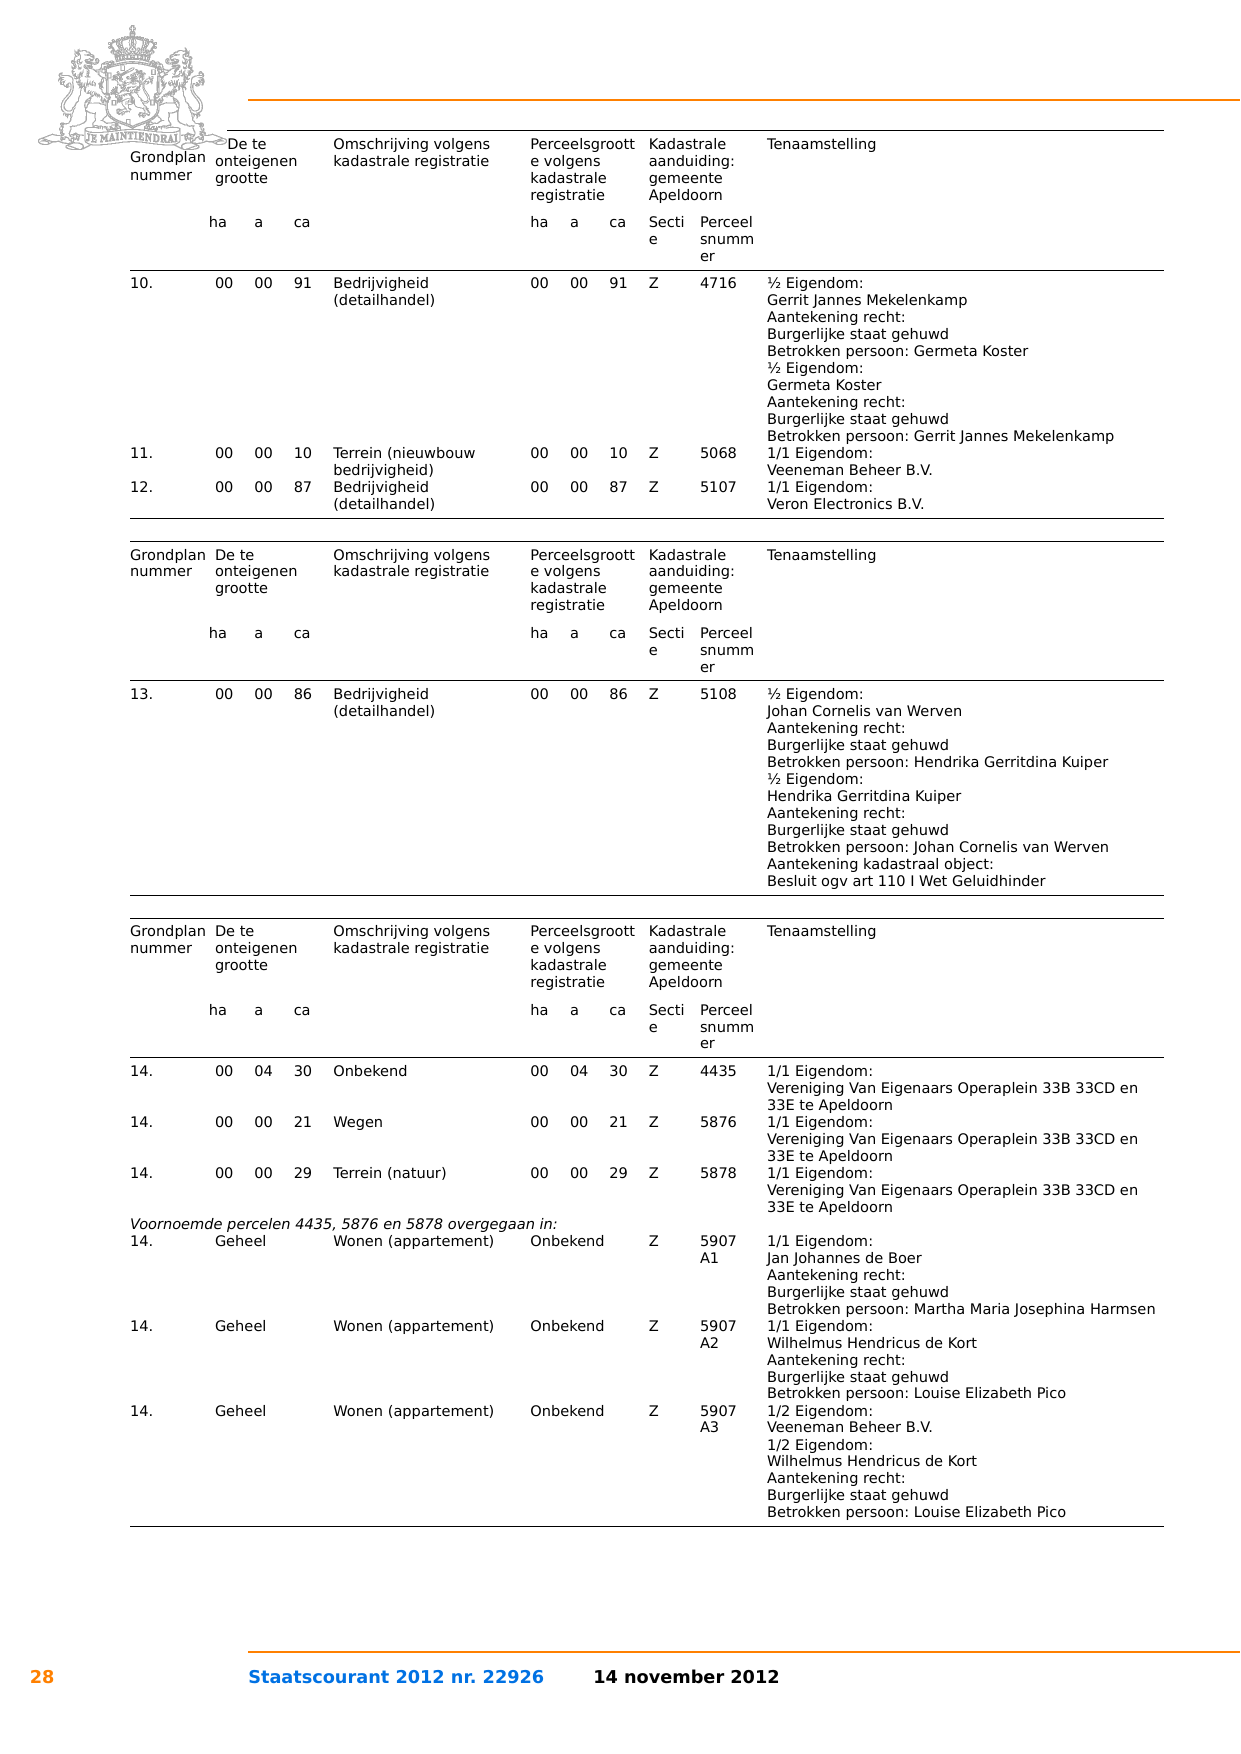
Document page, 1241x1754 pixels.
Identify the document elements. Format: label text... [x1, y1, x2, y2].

table_cell ½ Eigendom: Johan Cornelis van Werven Aantekening recht: Burgerlijke staat gehuwd Betrokken persoon: Hendrika Gerritdina Kuiper ½ Eigendom: Hendrika Gerritdina Kuiper Aantekening recht: Burgerlijke staat gehuwd Betrokken persoon: Johan Cornelis van Werven Aantekening kadastraal object: Besluit ogv art 110 I Wet Geluidhinder [761, 681, 1163, 894]
table_cell Z [643, 1318, 694, 1402]
table_cell Perceelsnummer [694, 208, 761, 269]
table_cell a [564, 996, 603, 1057]
table_cell 86 [288, 681, 327, 894]
table_cell 00 [209, 1165, 248, 1216]
table_cell 04 [248, 1058, 288, 1114]
table_cell 1/1 Eigendom: Wilhelmus Hendricus de Kort Aantekening recht: Burgerlijke staat gehuwd Betrokken persoon: Louise Elizabeth Pico [761, 1318, 1163, 1402]
table_header Grondplannummer [130, 150, 209, 269]
table_header De te onteigenen grootte [209, 542, 327, 619]
table_cell 14. [130, 1318, 209, 1402]
table_cell 11. [130, 445, 209, 479]
table_cell 00 [248, 681, 288, 894]
table_cell Z [643, 681, 694, 894]
table_header Grondplannummer [130, 542, 209, 680]
table_cell Sectie [643, 996, 694, 1057]
table_cell 14. [130, 1233, 209, 1317]
table_cell 04 [564, 1058, 603, 1114]
table_cell Terrein (natuur) [327, 1165, 524, 1216]
table_cell 14. [130, 1114, 209, 1165]
table_cell 00 [524, 445, 564, 479]
table_cell 00 [524, 1058, 564, 1114]
table_cell Sectie [643, 619, 694, 680]
table_cell Perceelsnummer [694, 619, 761, 680]
table_cell 5907 A3 [694, 1403, 761, 1526]
table_cell 10. [130, 271, 209, 445]
table_header De te onteigenen grootte [209, 919, 327, 996]
table_cell Terrein (nieuwbouw bedrijvigheid) [327, 445, 524, 479]
table_cell ca [603, 619, 643, 680]
table_cell 00 [564, 271, 603, 445]
table_header Kadastrale aanduiding: gemeente Apeldoorn [643, 542, 761, 619]
table_cell Sectie [643, 208, 694, 269]
table_cell 00 [524, 681, 564, 894]
table_cell 14. [130, 1403, 209, 1526]
table_cell 00 [564, 681, 603, 894]
table_cell ha [524, 619, 564, 680]
table_cell 86 [603, 681, 643, 894]
table_cell a [248, 208, 288, 269]
table_cell a [564, 208, 603, 269]
table_cell 1/1 Eigendom: Vereniging Van Eigenaars Operaplein 33B 33CD en 33E te Apeldoorn [761, 1165, 1163, 1216]
table_cell ha [209, 996, 248, 1057]
table_cell Wegen [327, 1114, 524, 1165]
table_header Perceelsgrootte volgens kadastrale registratie [524, 131, 643, 208]
table_cell 21 [603, 1114, 643, 1165]
table_cell Z [643, 1058, 694, 1114]
table_cell Wonen (appartement) [327, 1403, 524, 1526]
table_cell ca [288, 619, 327, 680]
table_cell 5907 A2 [694, 1318, 761, 1402]
table_cell 00 [209, 1114, 248, 1165]
table_cell 87 [288, 479, 327, 518]
table_cell 00 [248, 1114, 288, 1165]
table_cell Z [643, 1233, 694, 1317]
table_header Omschrijving volgens kadastrale registratie [327, 919, 524, 1057]
table_cell Z [643, 479, 694, 518]
table_header Kadastrale aanduiding: gemeente Apeldoorn [643, 919, 761, 996]
table_cell 00 [564, 479, 603, 518]
table_header Grondplannummer [130, 919, 209, 1057]
table_cell a [564, 619, 603, 680]
table_cell 00 [564, 1165, 603, 1216]
table_cell Bedrijvigheid (detailhandel) [327, 271, 524, 445]
table_cell 00 [248, 271, 288, 445]
table_cell 1/1 Eigendom: Veeneman Beheer B.V. [761, 445, 1163, 479]
table_cell 00 [209, 445, 248, 479]
table_cell 00 [564, 1114, 603, 1165]
table_cell 5107 [694, 479, 761, 518]
table_cell ½ Eigendom: Gerrit Jannes Mekelenkamp Aantekening recht: Burgerlijke staat gehuwd Betrokken persoon: Germeta Koster ½ Eigendom: Germeta Koster Aantekening recht: Burgerlijke staat gehuwd Betrokken persoon: Gerrit Jannes Mekelenkamp [761, 271, 1163, 445]
table_header Tenaamstelling [761, 131, 1163, 269]
table_cell 30 [603, 1058, 643, 1114]
table_cell Onbekend [327, 1058, 524, 1114]
table_cell 13. [130, 681, 209, 894]
table_header Kadastrale aanduiding: gemeente Apeldoorn [643, 131, 761, 208]
table_cell 12. [130, 479, 209, 518]
picture [38, 25, 227, 150]
table_cell a [248, 996, 288, 1057]
table_cell 21 [288, 1114, 327, 1165]
table_cell Voornoemde percelen 4435, 5876 en 5878 overgegaan in: [130, 1216, 1163, 1233]
table_cell 1/1 Eigendom: Veron Electronics B.V. [761, 479, 1163, 518]
table_cell Perceelsnummer [694, 996, 761, 1057]
table_cell Geheel [209, 1318, 327, 1402]
table_cell 1/1 Eigendom: Vereniging Van Eigenaars Operaplein 33B 33CD en 33E te Apeldoorn [761, 1114, 1163, 1165]
table_cell 00 [524, 1165, 564, 1216]
table_cell 1/2 Eigendom: Veeneman Beheer B.V. 1/2 Eigendom: Wilhelmus Hendricus de Kort Aantekening recht: Burgerlijke staat gehuwd Betrokken persoon: Louise Elizabeth Pico [761, 1403, 1163, 1526]
table_header De te onteigenen grootte [209, 131, 327, 208]
table_cell 00 [248, 1165, 288, 1216]
table_cell Z [643, 1403, 694, 1526]
table_cell 00 [524, 1114, 564, 1165]
table_cell 1/1 Eigendom: Vereniging Van Eigenaars Operaplein 33B 33CD en 33E te Apeldoorn [761, 1058, 1163, 1114]
table_cell ca [288, 996, 327, 1057]
table_header Tenaamstelling [761, 919, 1163, 1057]
table_cell 00 [209, 681, 248, 894]
table_header Omschrijving volgens kadastrale registratie [327, 131, 524, 269]
table_cell Geheel [209, 1233, 327, 1317]
table_cell 29 [603, 1165, 643, 1216]
table_cell ha [524, 208, 564, 269]
table_cell 00 [209, 1058, 248, 1114]
table_cell Z [643, 1114, 694, 1165]
table_cell ca [603, 996, 643, 1057]
table_cell 5068 [694, 445, 761, 479]
table_cell Wonen (appartement) [327, 1233, 524, 1317]
table_cell Onbekend [524, 1318, 643, 1402]
table_header Tenaamstelling [761, 542, 1163, 680]
table_cell 4435 [694, 1058, 761, 1114]
table_cell Z [643, 445, 694, 479]
table_cell 00 [564, 445, 603, 479]
table_cell 5876 [694, 1114, 761, 1165]
table_cell 91 [603, 271, 643, 445]
table_cell 5108 [694, 681, 761, 894]
table_cell 91 [288, 271, 327, 445]
table_cell 10 [603, 445, 643, 479]
table_cell Z [643, 271, 694, 445]
table_cell 00 [524, 271, 564, 445]
table_cell 14. [130, 1165, 209, 1216]
table_cell Bedrijvigheid (detailhandel) [327, 681, 524, 894]
table_cell 87 [603, 479, 643, 518]
table_header Omschrijving volgens kadastrale registratie [327, 542, 524, 680]
table_cell 00 [209, 479, 248, 518]
table_cell ha [524, 996, 564, 1057]
table_cell Bedrijvigheid (detailhandel) [327, 479, 524, 518]
table_cell Onbekend [524, 1233, 643, 1317]
table_cell Z [643, 1165, 694, 1216]
table_cell 29 [288, 1165, 327, 1216]
table_cell 1/1 Eigendom: Jan Johannes de Boer Aantekening recht: Burgerlijke staat gehuwd Betrokken persoon: Martha Maria Josephina Harmsen [761, 1233, 1163, 1317]
table_cell 00 [524, 479, 564, 518]
table_cell 00 [248, 479, 288, 518]
table_cell 4716 [694, 271, 761, 445]
table_cell 5907 A1 [694, 1233, 761, 1317]
table_cell a [248, 619, 288, 680]
table_cell 14. [130, 1058, 209, 1114]
table_cell ha [209, 208, 248, 269]
table_cell ha [209, 619, 248, 680]
table_header Perceelsgrootte volgens kadastrale registratie [524, 919, 643, 996]
table_cell ca [288, 208, 327, 269]
table_cell ca [603, 208, 643, 269]
table_cell 00 [209, 271, 248, 445]
table_cell 10 [288, 445, 327, 479]
table_cell 30 [288, 1058, 327, 1114]
table_cell Onbekend [524, 1403, 643, 1526]
table_cell 00 [248, 445, 288, 479]
table_header Perceelsgrootte volgens kadastrale registratie [524, 542, 643, 619]
table_cell 5878 [694, 1165, 761, 1216]
table_cell Geheel [209, 1403, 327, 1526]
table_cell Wonen (appartement) [327, 1318, 524, 1402]
